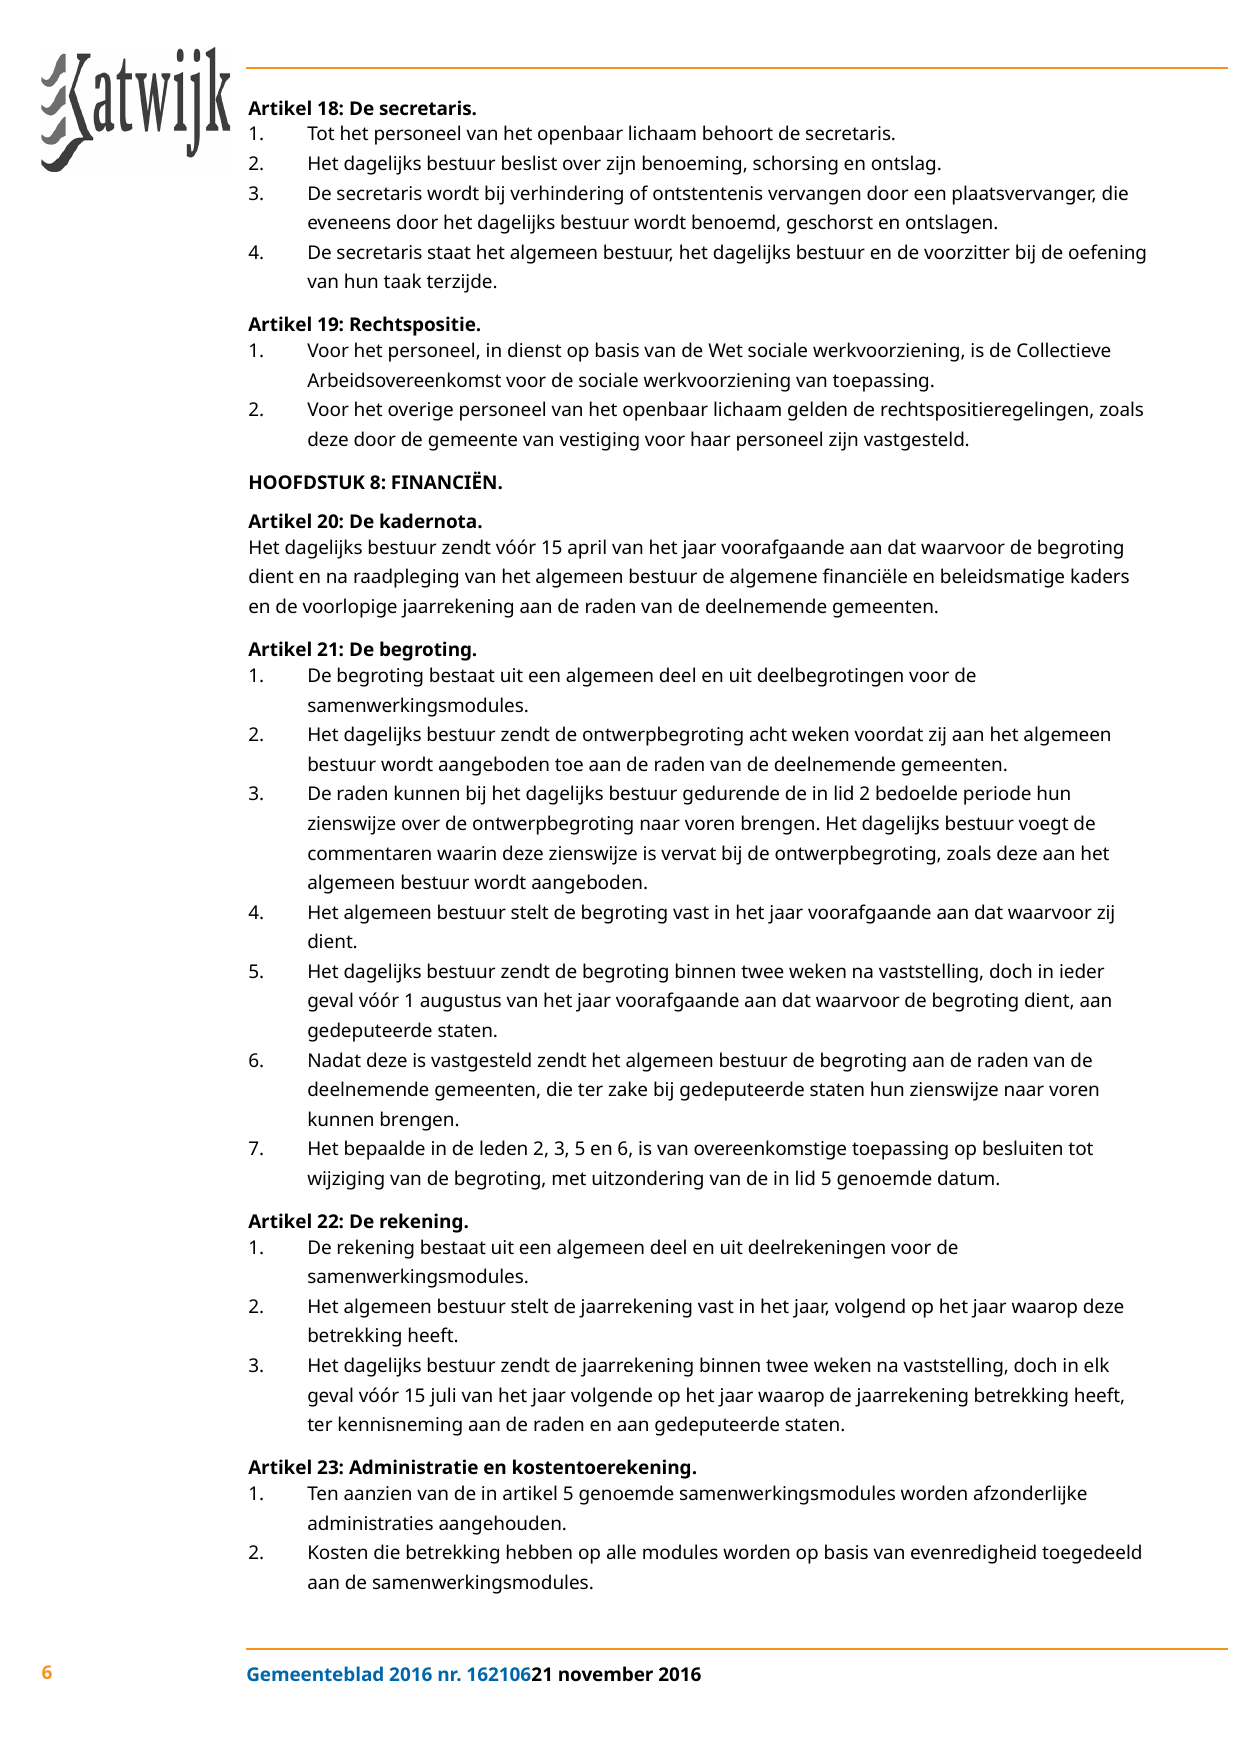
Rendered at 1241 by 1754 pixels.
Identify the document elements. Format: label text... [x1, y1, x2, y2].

text Artikel 23: Administratie en kostentoerekening. [248, 1454, 1152, 1480]
list Voor het overige personeel van het openbaar lichaam gelden de rechtspositieregelingen, zoals deze door de gemeente van vestiging voor haar personeel zijn vastgesteld. [248, 396, 1152, 452]
text Het dagelijks bestuur zendt vóór 15 april van het jaar voorafgaande aan dat waarvoor de begroting dient en na raadpleging van het algemeen bestuur de algemene financiële en beleidsmatige kaders en de voorlopige jaarrekening aan de raden van de deelnemende gemeenten. [248, 534, 1152, 619]
text Artikel 18: De secretaris. [248, 95, 1152, 121]
list Voor het personeel, in dienst op basis van de Wet sociale werkvoorziening, is de Collectieve Arbeidsovereenkomst voor de sociale werkvoorziening van toepassing. [248, 337, 1152, 393]
list De rekening bestaat uit een algemeen deel en uit deelrekeningen voor de samenwerkingsmodules. [248, 1234, 1152, 1289]
text Artikel 20: De kadernota. [248, 508, 1152, 534]
text HOOFDSTUK 8: FINANCIËN. [248, 469, 1152, 495]
list Het algemeen bestuur stelt de begroting vast in het jaar voorafgaande aan dat waarvoor zij dient. [248, 899, 1152, 954]
picture [41, 47, 231, 172]
list Het algemeen bestuur stelt de jaarrekening vast in het jaar, volgend op het jaar waarop deze betrekking heeft. [248, 1293, 1152, 1348]
list Het bepaalde in de leden 2, 3, 5 en 6, is van overeenkomstige toepassing op besluiten tot wijziging van de begroting, met uitzondering van de in lid 5 genoemde datum. [248, 1136, 1152, 1191]
list Tot het personeel van het openbaar lichaam behoort de secretaris. [248, 121, 1152, 146]
list Nadat deze is vastgesteld zendt het algemeen bestuur de begroting aan de raden van de deelnemende gemeenten, die ter zake bij gedeputeerde staten hun zienswijze naar voren kunnen brengen. [248, 1047, 1152, 1132]
list Het dagelijks bestuur zendt de begroting binnen twee weken na vaststelling, doch in ieder geval vóór 1 augustus van het jaar voorafgaande aan dat waarvoor de begroting dient, aan gedeputeerde staten. [248, 958, 1152, 1043]
list Het dagelijks bestuur beslist over zijn benoeming, schorsing en ontslag. [248, 150, 1152, 176]
list De begroting bestaat uit een algemeen deel en uit deelbegrotingen voor de samenwerkingsmodules. [248, 662, 1152, 717]
list De secretaris wordt bij verhindering of ontstentenis vervangen door een plaatsvervanger, die eveneens door het dagelijks bestuur wordt benoemd, geschorst en ontslagen. [248, 180, 1152, 235]
list De secretaris staat het algemeen bestuur, het dagelijks bestuur en de voorzitter bij de oefening van hun taak terzijde. [248, 239, 1152, 294]
list Kosten die betrekking hebben op alle modules worden op basis van evenredigheid toegedeeld aan de samenwerkingsmodules. [248, 1539, 1152, 1595]
list De raden kunnen bij het dagelijks bestuur gedurende de in lid 2 bedoelde periode hun zienswijze over de ontwerpbegroting naar voren brengen. Het dagelijks bestuur voegt de commentaren waarin deze zienswijze is vervat bij de ontwerpbegroting, zoals deze aan het algemeen bestuur wordt aangeboden. [248, 781, 1152, 895]
list Ten aanzien van de in artikel 5 genoemde samenwerkingsmodules worden afzonderlijke administraties aangehouden. [248, 1480, 1152, 1536]
text Artikel 21: De begroting. [248, 636, 1152, 662]
list Het dagelijks bestuur zendt de ontwerpbegroting acht weken voordat zij aan het algemeen bestuur wordt aangeboden toe aan de raden van de deelnemende gemeenten. [248, 721, 1152, 777]
text Artikel 19: Rechtspositie. [248, 312, 1152, 337]
list Het dagelijks bestuur zendt de jaarrekening binnen twee weken na vaststelling, doch in elk geval vóór 15 juli van het jaar volgende op het jaar waarop de jaarrekening betrekking heeft, ter kennisneming aan de raden en aan gedeputeerde staten. [248, 1352, 1152, 1437]
text Artikel 22: De rekening. [248, 1208, 1152, 1234]
